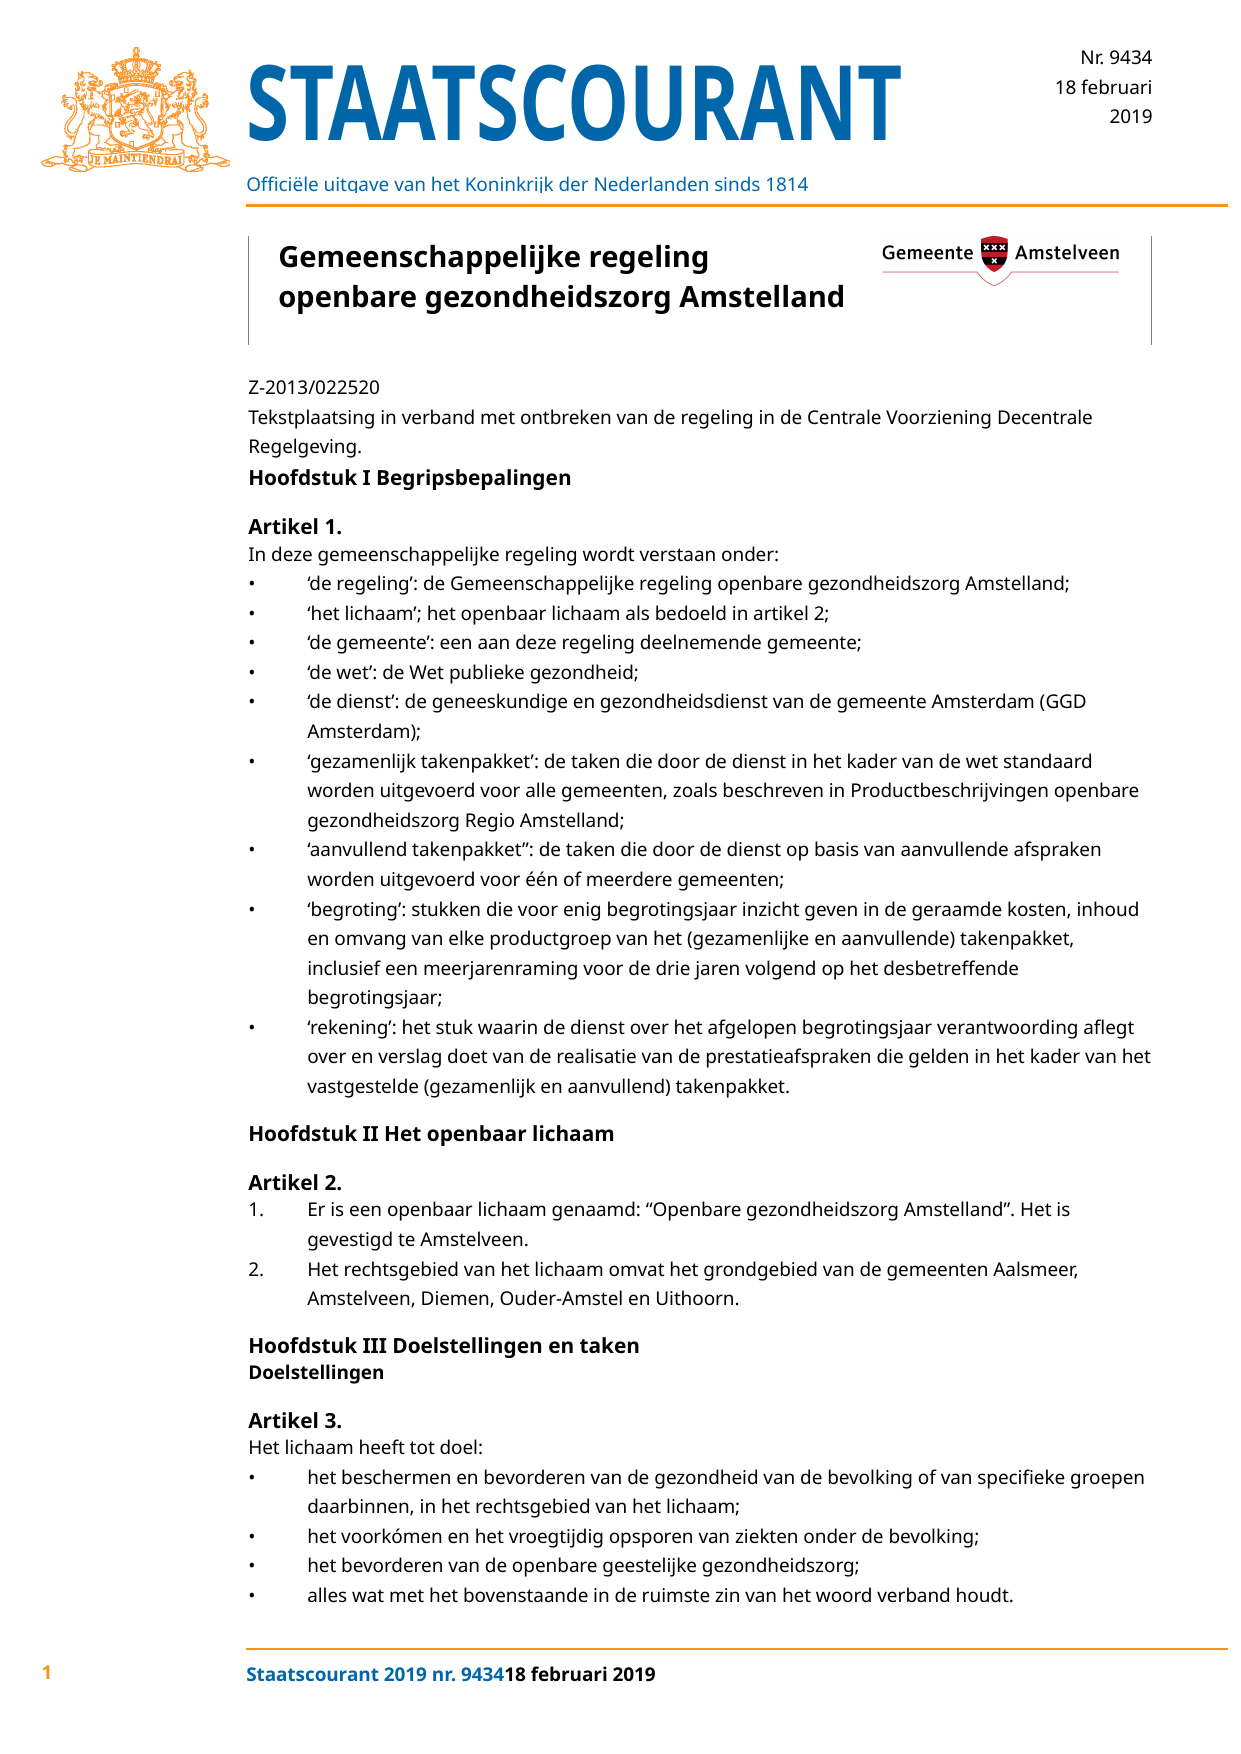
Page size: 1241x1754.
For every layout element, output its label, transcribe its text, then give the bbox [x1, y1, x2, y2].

text Doelstellingen [248, 1359, 1152, 1385]
text Hoofdstuk II Het openbaar lichaam [248, 1119, 1152, 1147]
list ‘de wet’: de Wet publieke gezondheid; [248, 659, 1152, 685]
list ‘aanvullend takenpakket”: de taken die door de dienst op basis van aanvullende afspraken worden uitgevoerd voor één of meerdere gemeenten; [248, 837, 1152, 892]
text Artikel 2. [248, 1168, 1152, 1197]
list ‘de gemeente’: een aan deze regeling deelnemende gemeente; [248, 629, 1152, 655]
list ‘het lichaam’; het openbaar lichaam als bedoeld in artikel 2; [248, 600, 1152, 626]
picture [882, 236, 1119, 286]
text Artikel 1. [248, 512, 1152, 541]
list ‘gezamenlijk takenpakket’: de taken die door de dienst in het kader van de wet standaard worden uitgevoerd voor alle gemeenten, zoals beschreven in Productbeschrijvingen openbare gezondheidszorg Regio Amstelland; [248, 748, 1152, 833]
list ‘rekening’: het stuk waarin de dienst over het afgelopen begrotingsjaar verantwoording aflegt over en verslag doet van de realisatie van de prestatieafspraken die gelden in het kader van het vastgestelde (gezamenlijk en aanvullend) takenpakket. [248, 1014, 1152, 1099]
list alles wat met het bovenstaande in de ruimste zin van het woord verband houdt. [248, 1582, 1152, 1608]
list het beschermen en bevorderen van de gezondheid van de bevolking of van specifieke groepen daarbinnen, in het rechtsgebied van het lichaam; [248, 1464, 1152, 1519]
text Z-2013/022520 [248, 374, 1152, 400]
list ‘de regeling’: de Gemeenschappelijke regeling openbare gezondheidszorg Amstelland; [248, 570, 1152, 596]
text In deze gemeenschappelijke regeling wordt verstaan onder: [248, 541, 1152, 566]
text Hoofdstuk III Doelstellingen en taken [248, 1331, 1152, 1359]
text Tekstplaatsing in verband met ontbreken van de regeling in de Centrale Voorziening Decentrale Regelgeving. [248, 404, 1152, 459]
text Het lichaam heeft tot doel: [248, 1434, 1152, 1460]
picture [41, 47, 231, 172]
list het bevorderen van de openbare geestelijke gezondheidszorg; [248, 1553, 1152, 1578]
table_header Gemeenschappelijke regeling openbare gezondheidszorg Amstelland [249, 236, 850, 345]
list Er is een openbaar lichaam genaamd: “Openbare gezondheidszorg Amstelland”. Het is gevestigd te Amstelveen. [248, 1197, 1152, 1252]
table_header [850, 236, 1151, 345]
list Het rechtsgebied van het lichaam omvat het grondgebied van de gemeenten Aalsmeer, Amstelveen, Diemen, Ouder-Amstel en Uithoorn. [248, 1256, 1152, 1311]
list ‘de dienst’: de geneeskundige en gezondheidsdienst van de gemeente Amsterdam (GGD Amsterdam); [248, 689, 1152, 744]
list het voorkómen en het vroegtijdig opsporen van ziekten onder de bevolking; [248, 1523, 1152, 1549]
text Artikel 3. [248, 1406, 1152, 1434]
list ‘begroting’: stukken die voor enig begrotingsjaar inzicht geven in de geraamde kosten, inhoud en omvang van elke productgroep van het (gezamenlijke en aanvullende) takenpakket, inclusief een meerjarenraming voor de drie jaren volgend op het desbetreffende begrotingsjaar; [248, 896, 1152, 1010]
text Hoofdstuk I Begripsbepalingen [248, 463, 1152, 491]
